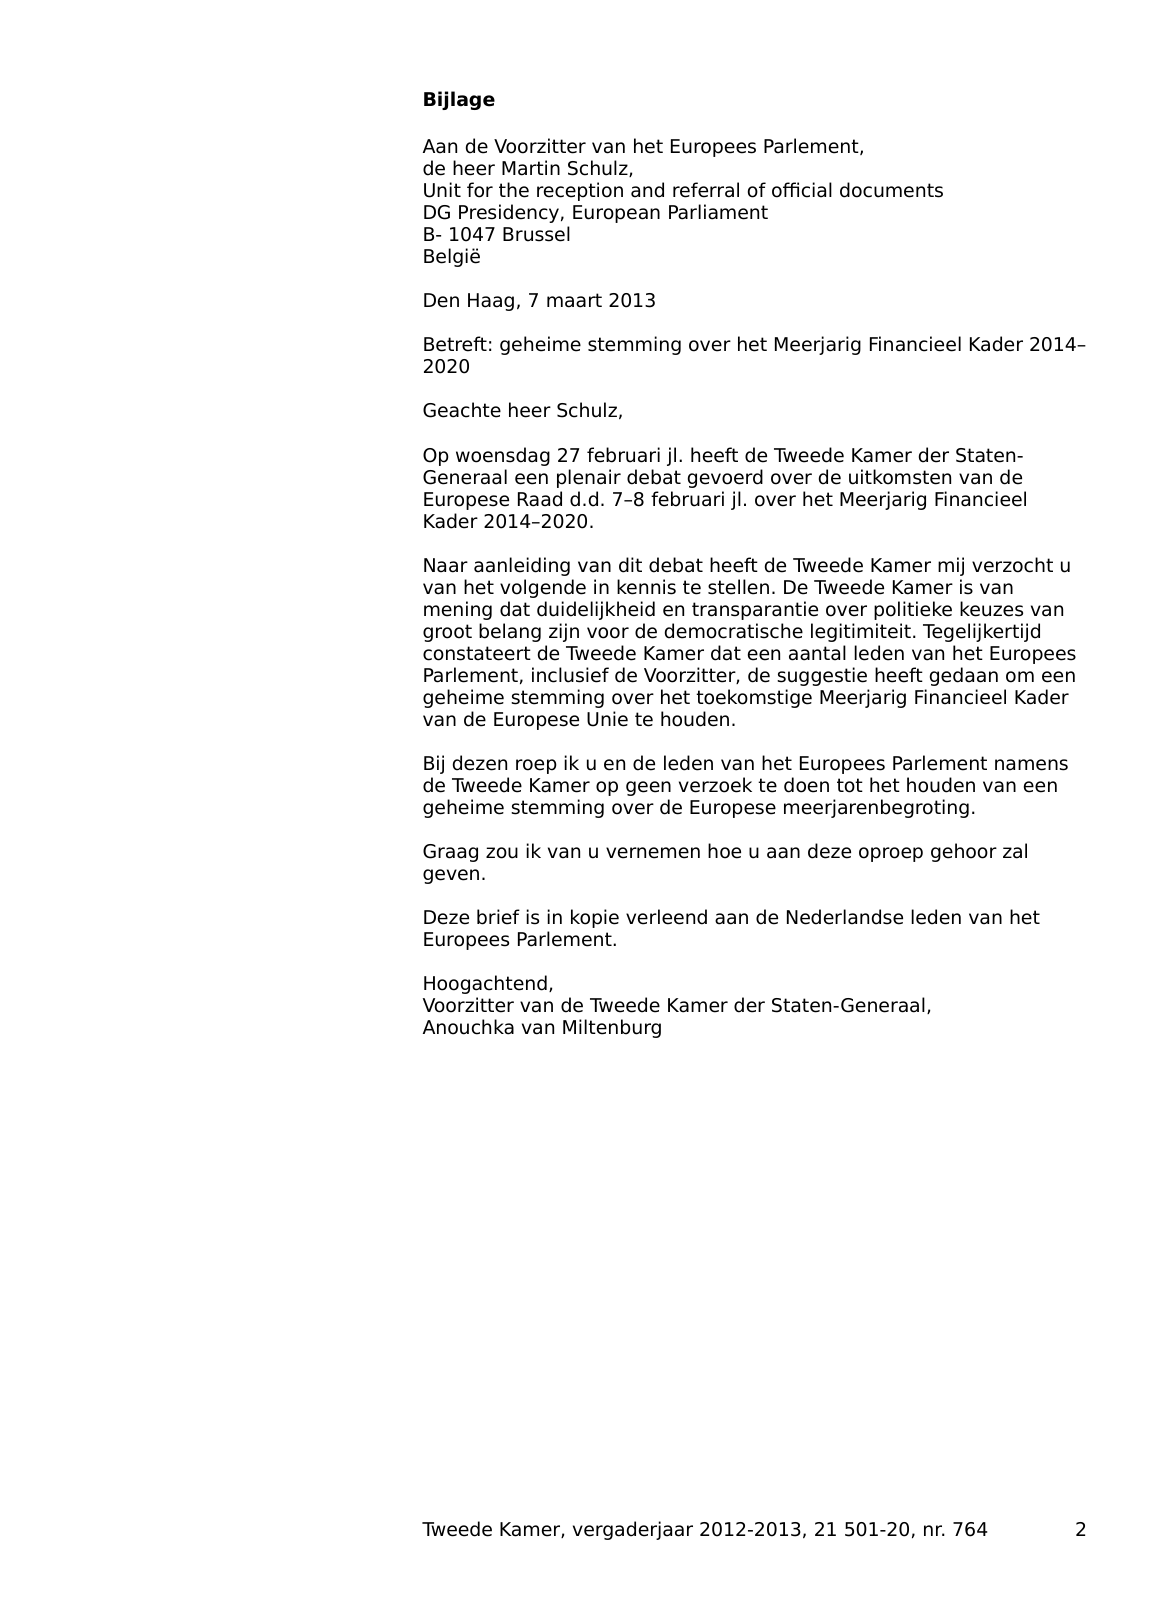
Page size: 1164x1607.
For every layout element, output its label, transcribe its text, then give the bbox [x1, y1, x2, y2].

text Hoogachtend, [422, 973, 1087, 995]
text Den Haag, 7 maart 2013 [422, 290, 1087, 312]
text B- 1047 Brussel [422, 224, 1087, 246]
text Aan de Voorzitter van het Europees Parlement, [422, 136, 1087, 158]
text België [422, 246, 1087, 268]
text Betreft: geheime stemming over het Meerjarig Financieel Kader 2014–2020 [422, 334, 1087, 378]
text Graag zou ik van u vernemen hoe u aan deze oproep gehoor zal geven. [422, 841, 1087, 885]
text Bij dezen roep ik u en de leden van het Europees Parlement namens de Tweede Kamer op geen verzoek te doen tot het houden van een geheime stemming over de Europese meerjarenbegroting. [422, 753, 1087, 819]
text Naar aanleiding van dit debat heeft de Tweede Kamer mij verzocht u van het volgende in kennis te stellen. De Tweede Kamer is van mening dat duidelijkheid en transparantie over politieke keuzes van groot belang zijn voor de democratische legitimiteit. Tegelijkertijd constateert de Tweede Kamer dat een aantal leden van het Europees Parlement, inclusief de Voorzitter, de suggestie heeft gedaan om een geheime stemming over het toekomstige Meerjarig Financieel Kader van de Europese Unie te houden. [422, 555, 1087, 731]
text Unit for the reception and referral of official documents [422, 180, 1087, 202]
text Op woensdag 27 februari jl. heeft de Tweede Kamer der Staten-Generaal een plenair debat gevoerd over de uitkomsten van de Europese Raad d.d. 7–8 februari jl. over het Meerjarig Financieel Kader 2014–2020. [422, 444, 1087, 532]
text Voorzitter van de Tweede Kamer der Staten-Generaal, Anouchka van Miltenburg [422, 995, 1087, 1039]
text Deze brief is in kopie verleend aan de Nederlandse leden van het Europees Parlement. [422, 907, 1087, 951]
subtitle Bijlage [77, 89, 1087, 111]
text de heer Martin Schulz, [422, 158, 1087, 180]
text Geachte heer Schulz, [422, 400, 1087, 422]
text DG Presidency, European Parliament [422, 202, 1087, 224]
